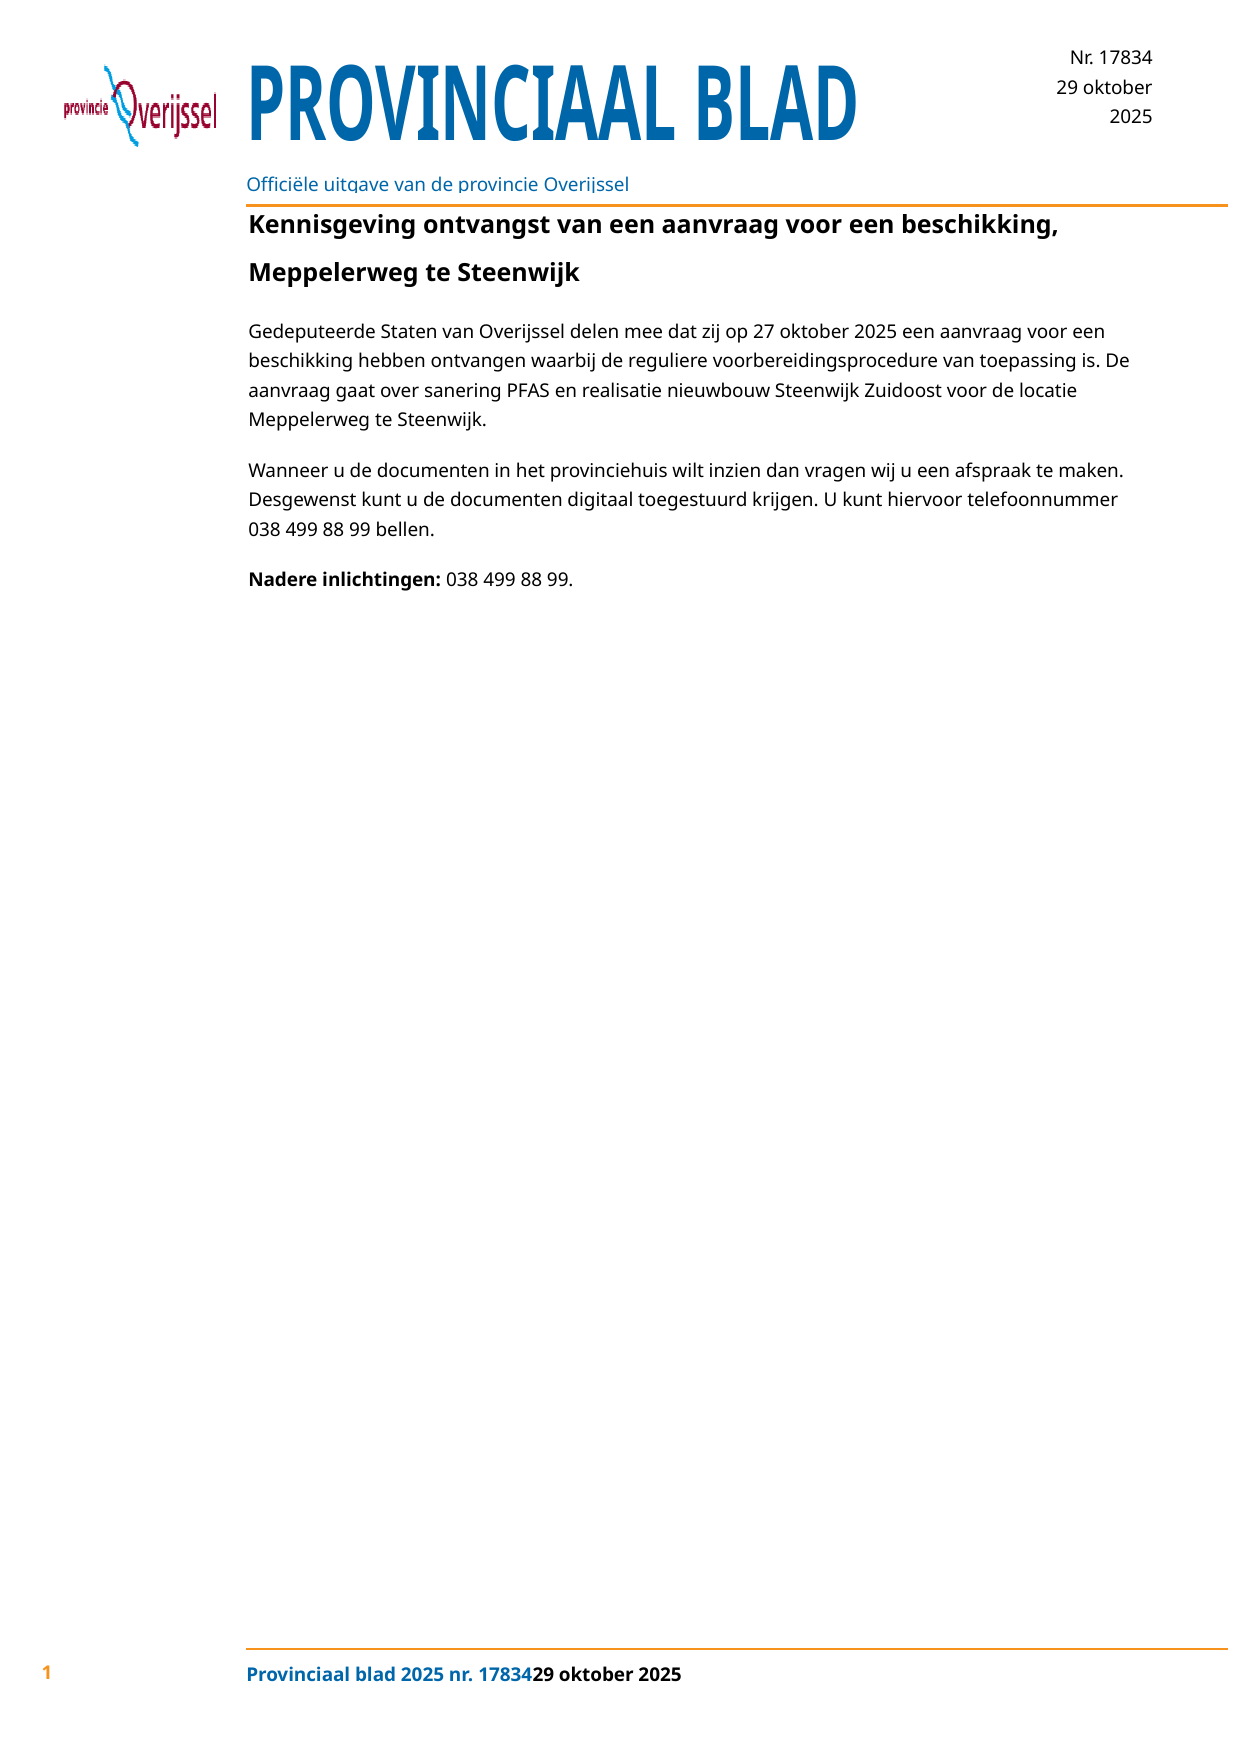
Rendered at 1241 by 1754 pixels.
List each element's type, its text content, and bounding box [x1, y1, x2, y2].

text Gedeputeerde Staten van Overijssel delen mee dat zij op 27 oktober 2025 een aanvraag voor een beschikking hebben ontvangen waarbij de reguliere voorbereidingsprocedure van toepassing is. De aanvraag gaat over sanering PFAS en realisatie nieuwbouw Steenwijk Zuidoost voor de locatie Meppelerweg te Steenwijk. [248, 318, 1152, 432]
text Kennisgeving ontvangst van een aanvraag voor een beschikking, Meppelerweg te Steenwijk [248, 207, 1152, 288]
text Nadere inlichtingen: 038 499 88 99. [248, 567, 1152, 592]
picture [41, 47, 231, 172]
text Wanneer u de documenten in het provinciehuis wilt inzien dan vragen wij u een afspraak te maken. Desgewenst kunt u de documenten digitaal toegestuurd krijgen. U kunt hiervoor telefoonnummer 038 499 88 99 bellen. [248, 457, 1152, 542]
